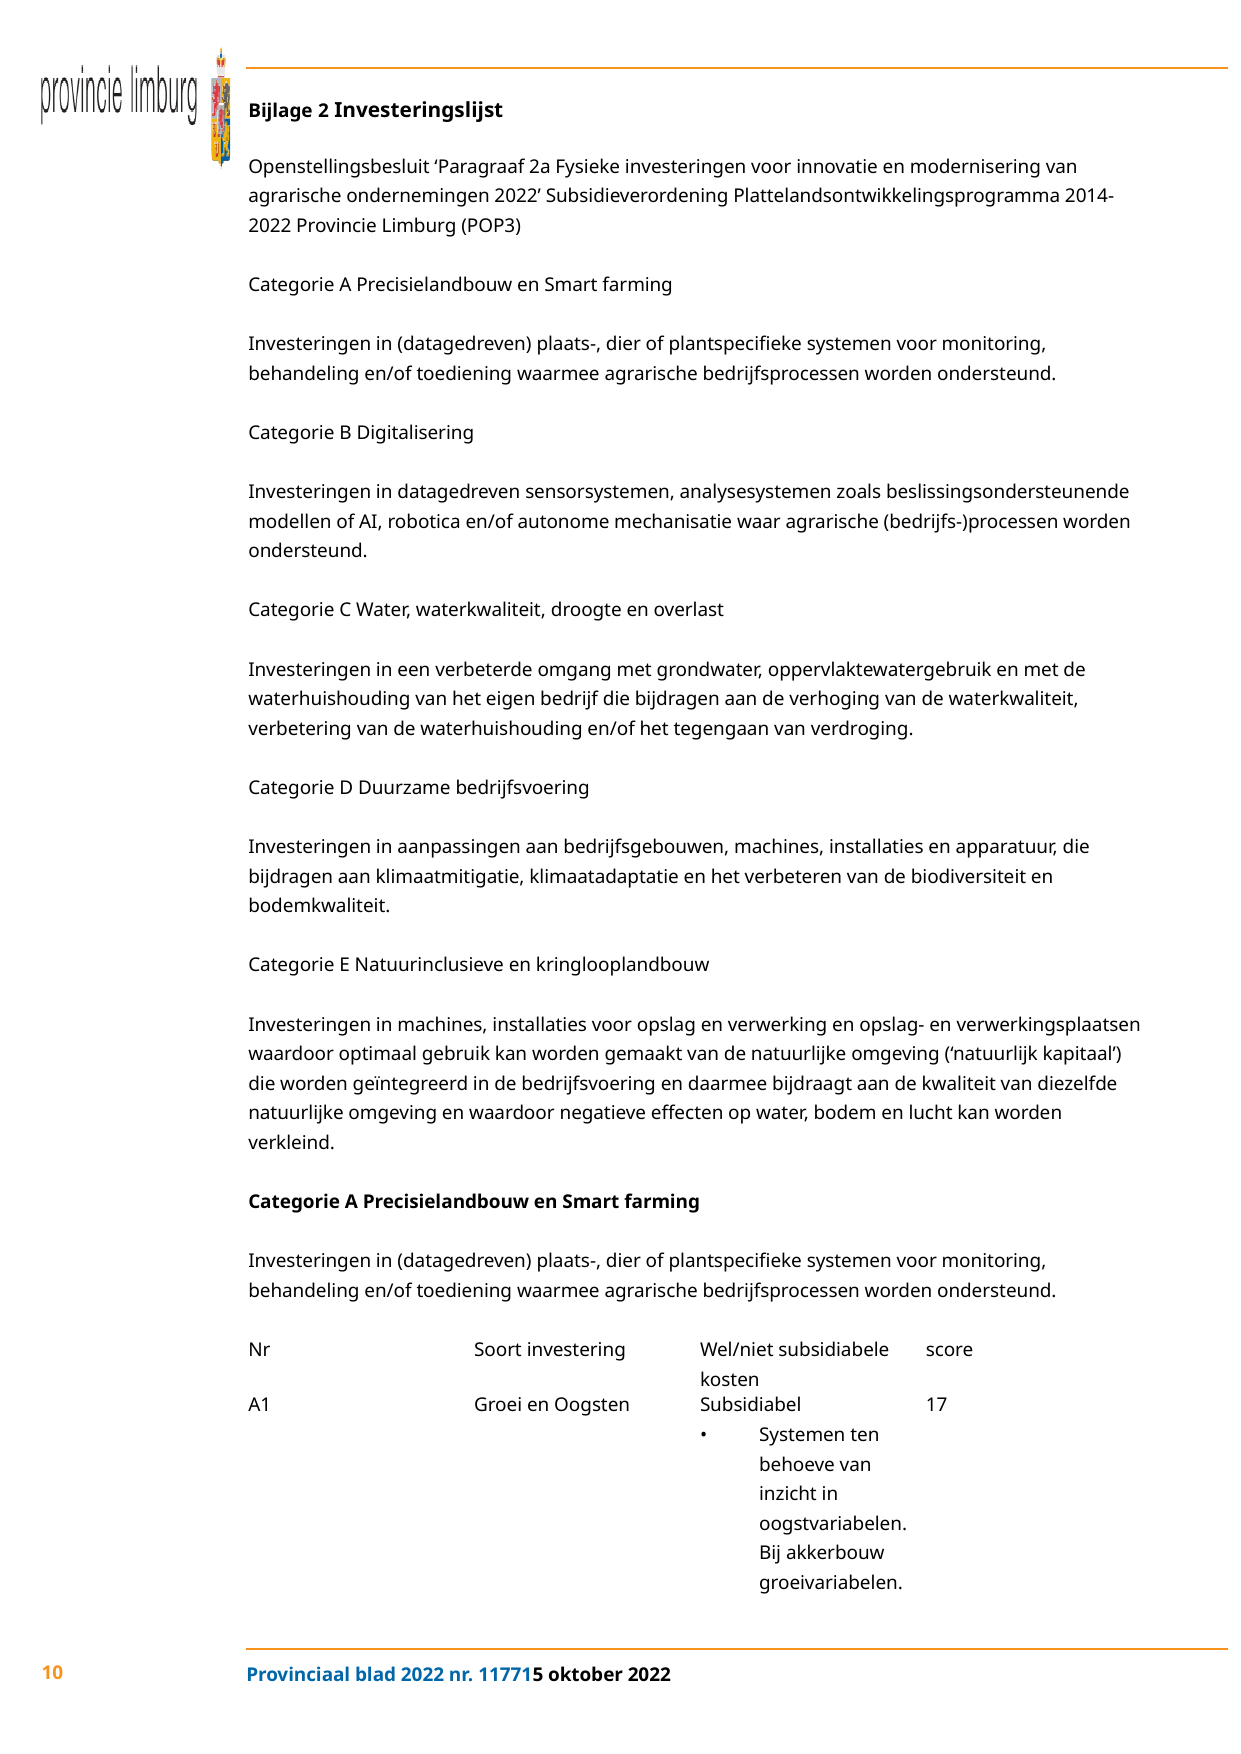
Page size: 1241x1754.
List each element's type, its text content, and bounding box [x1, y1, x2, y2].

text Categorie C Water, waterkwaliteit, droogte en overlast [248, 597, 1152, 622]
text Bijlage 2 Investeringslijst [248, 95, 1152, 123]
table_cell Subsidiabel Systemen ten behoeve van inzicht in oogstvariabelen. Bij akkerbouw groeivariabelen. [700, 1392, 926, 1595]
text Investeringen in een verbeterde omgang met grondwater, oppervlaktewatergebruik en met de waterhuishouding van het eigen bedrijf die bijdragen aan de verhoging van de waterkwaliteit, verbetering van de waterhuishouding en/of het tegengaan van verdroging. [248, 656, 1152, 741]
table_cell Groei en Oogsten [474, 1392, 700, 1595]
table_cell 17 [926, 1392, 1152, 1595]
table_header score [926, 1336, 1152, 1392]
text Categorie D Duurzame bedrijfsvoering [248, 774, 1152, 800]
table_cell A1 [248, 1392, 474, 1595]
picture [41, 47, 231, 172]
text Categorie B Digitalisering [248, 419, 1152, 445]
text Categorie A Precisielandbouw en Smart farming [248, 271, 1152, 297]
text Openstellingsbesluit ‘Paragraaf 2a Fysieke investeringen voor innovatie en modernisering van agrarische ondernemingen 2022’ Subsidieverordening Plattelandsontwikkelingsprogramma 2014-2022 Provincie Limburg (POP3) [248, 153, 1152, 238]
text Investeringen in (datagedreven) plaats-, dier of plantspecifieke systemen voor monitoring, behandeling en/of toediening waarmee agrarische bedrijfsprocessen worden ondersteund. [248, 1247, 1152, 1303]
text Investeringen in datagedreven sensorsystemen, analysesystemen zoals beslissingsondersteunende modellen of AI, robotica en/of autonome mechanisatie waar agrarische (bedrijfs-)processen worden ondersteund. [248, 478, 1152, 563]
table_header Soort investering [474, 1336, 700, 1392]
text Categorie A Precisielandbouw en Smart farming [248, 1188, 1152, 1214]
text Investeringen in (datagedreven) plaats-, dier of plantspecifieke systemen voor monitoring, behandeling en/of toediening waarmee agrarische bedrijfsprocessen worden ondersteund. [248, 330, 1152, 386]
text Categorie E Natuurinclusieve en kringlooplandbouw [248, 952, 1152, 977]
table_header Wel/niet subsidiabele kosten [700, 1336, 926, 1392]
text Investeringen in machines, installaties voor opslag en verwerking en opslag- en verwerkingsplaatsen waardoor optimaal gebruik kan worden gemaakt van de natuurlijke omgeving (‘natuurlijk kapitaal’) die worden geïntegreerd in de bedrijfsvoering en daarmee bijdraagt aan de kwaliteit van diezelfde natuurlijke omgeving en waardoor negatieve effecten op water, bodem en lucht kan worden verkleind. [248, 1011, 1152, 1155]
table_header Nr [248, 1336, 474, 1392]
text Investeringen in aanpassingen aan bedrijfsgebouwen, machines, installaties en apparatuur, die bijdragen aan klimaatmitigatie, klimaatadaptatie en het verbeteren van de biodiversiteit en bodemkwaliteit. [248, 833, 1152, 918]
